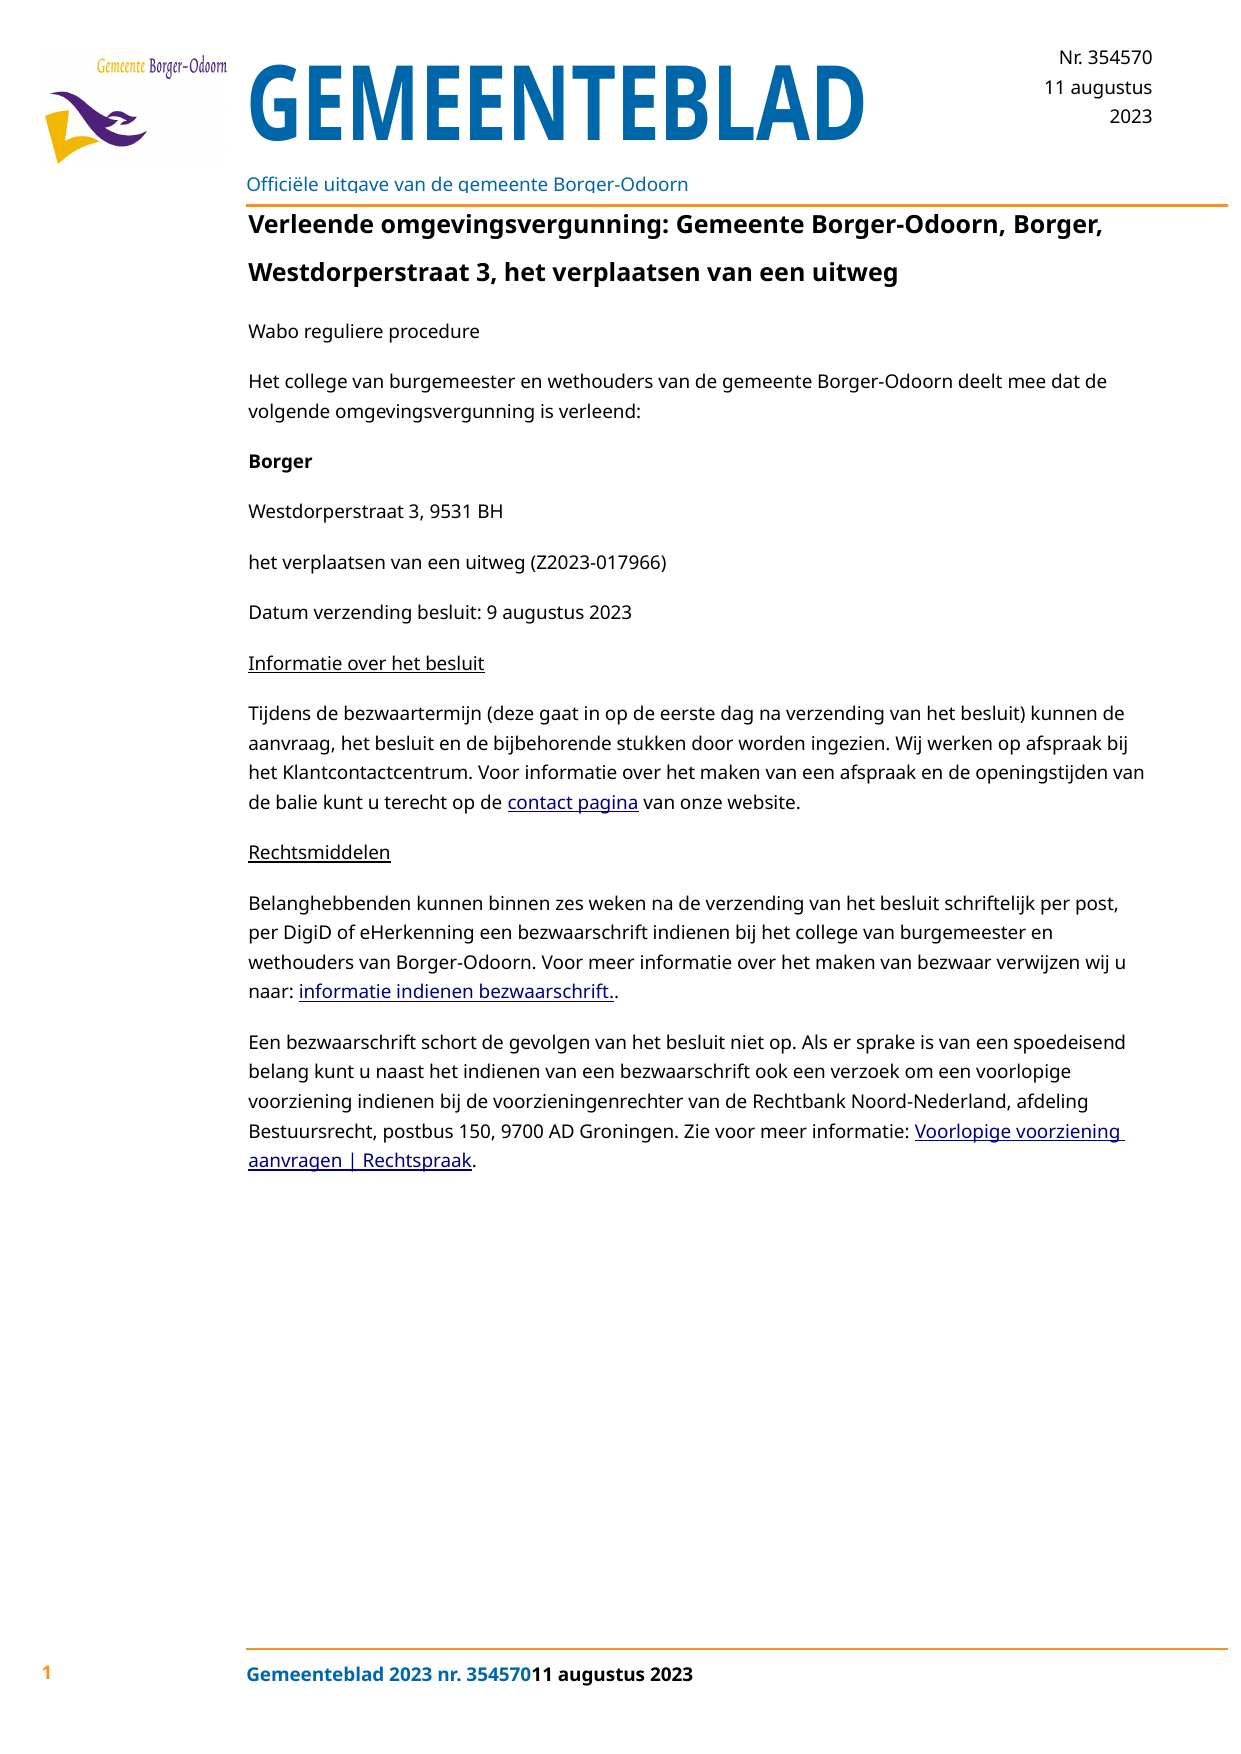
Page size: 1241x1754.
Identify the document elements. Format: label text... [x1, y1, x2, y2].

text Borger [248, 448, 1152, 474]
text het verplaatsen van een uitweg (Z2023-017966) [248, 549, 1152, 575]
text Verleende omgevingsvergunning: Gemeente Borger-Odoorn, Borger, Westdorperstraat 3, het verplaatsen van een uitweg [248, 207, 1152, 288]
text Tijdens de bezwaartermijn (deze gaat in op de eerste dag na verzending van het besluit) kunnen de aanvraag, het besluit en de bijbehorende stukken door worden ingezien. Wij werken op afspraak bij het Klantcontactcentrum. Voor informatie over het maken van een afspraak en de openingstijden van de balie kunt u terecht op de contact pagina van onze website. [248, 700, 1152, 815]
text Datum verzending besluit: 9 augustus 2023 [248, 599, 1152, 625]
text Westdorperstraat 3, 9531 BH [248, 499, 1152, 524]
text Een bezwaarschrift schort de gevolgen van het besluit niet op. Als er sprake is van een spoedeisend belang kunt u naast het indienen van een bezwaarschrift ook een verzoek om een voorlopige voorziening indienen bij de voorzieningenrechter van de Rechtbank Noord-Nederland, afdeling Bestuursrecht, postbus 150, 9700 AD Groningen. Zie voor meer informatie: Voorlopige voorziening aanvragen | Rechtspraak. [248, 1029, 1152, 1173]
text Rechtsmiddelen [248, 839, 1152, 865]
text Informatie over het besluit [248, 650, 1152, 676]
text Wabo reguliere procedure [248, 318, 1152, 344]
text Het college van burgemeester en wethouders van de gemeente Borger-Odoorn deelt mee dat de volgende omgevingsvergunning is verleend: [248, 368, 1152, 424]
picture [41, 47, 231, 172]
text Belanghebbenden kunnen binnen zes weken na de verzending van het besluit schriftelijk per post, per DigiD of eHerkenning een bezwaarschrift indienen bij het college van burgemeester en wethouders van Borger-Odoorn. Voor meer informatie over het maken van bezwaar verwijzen wij u naar: informatie indienen bezwaarschrift.. [248, 890, 1152, 1004]
